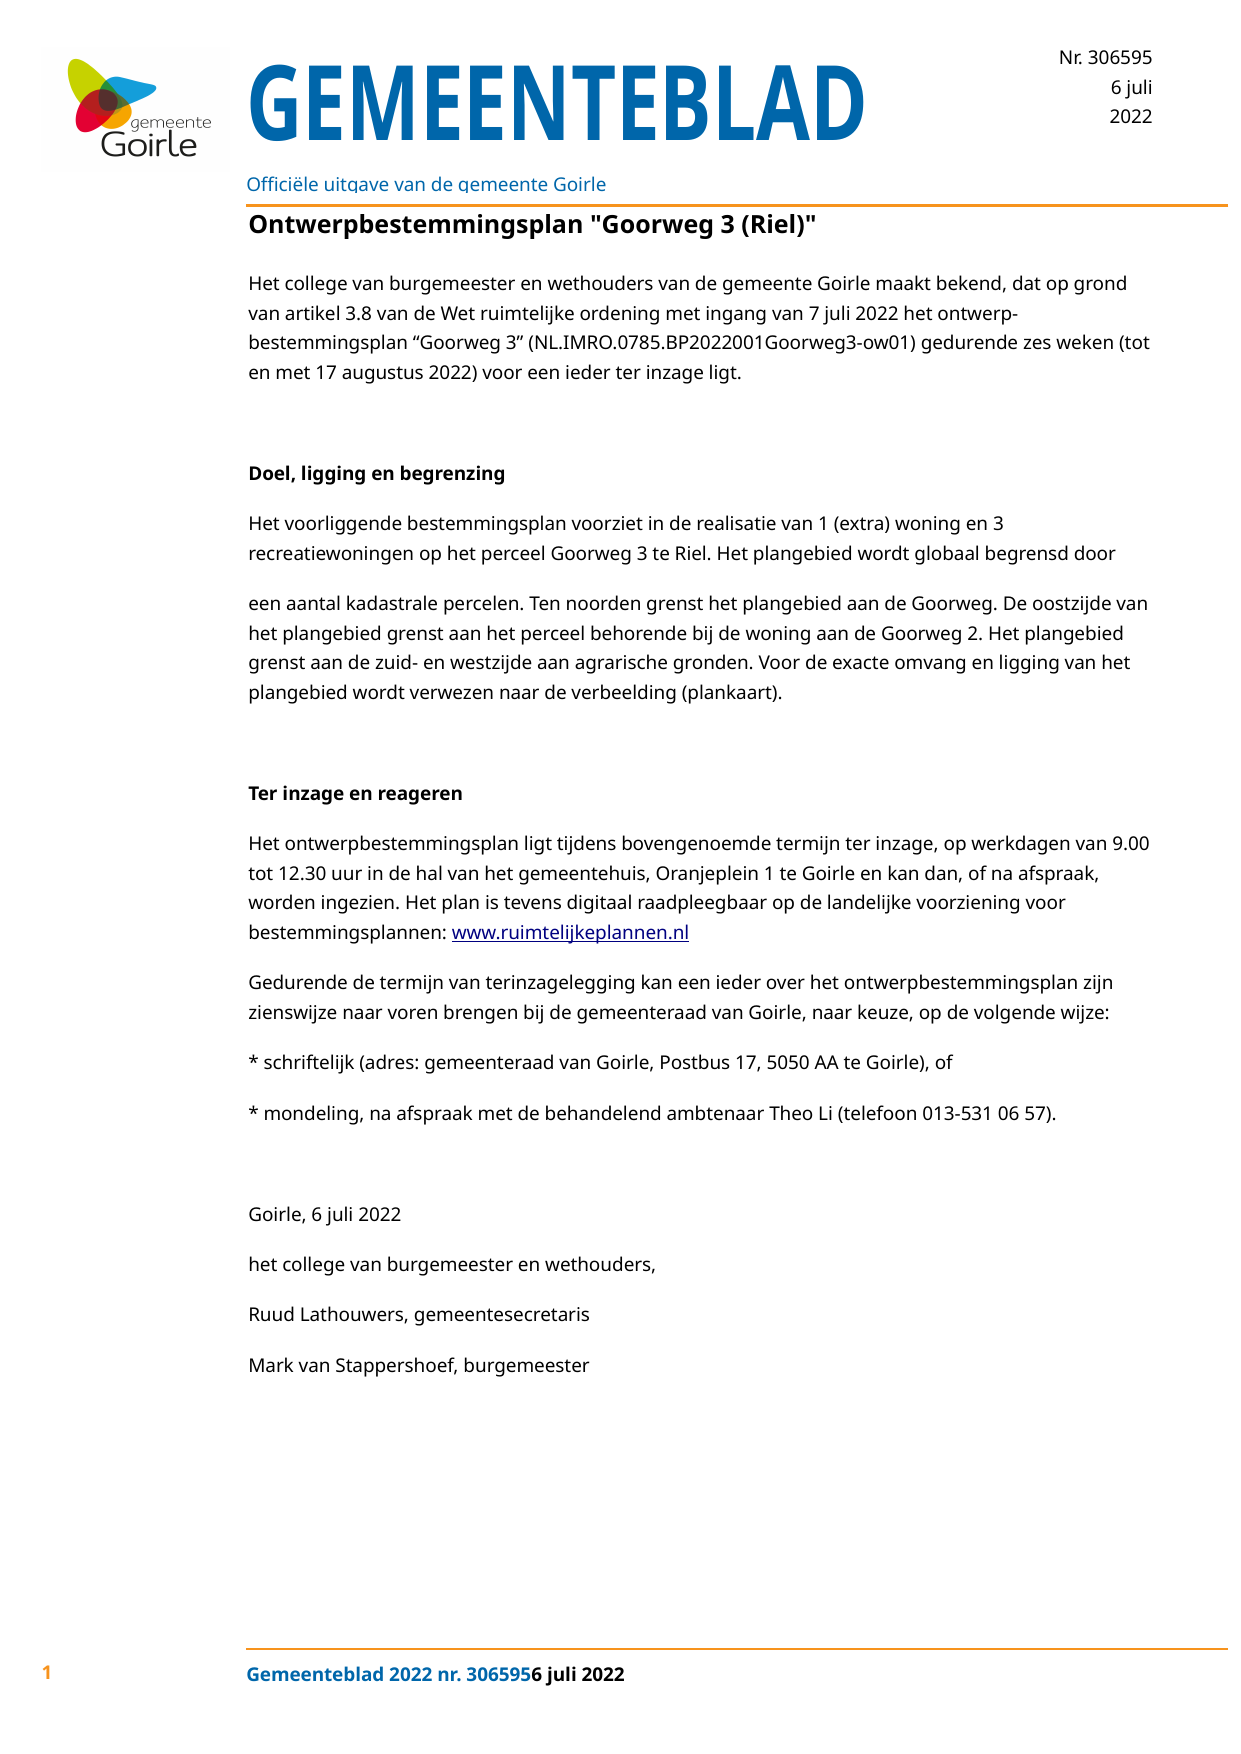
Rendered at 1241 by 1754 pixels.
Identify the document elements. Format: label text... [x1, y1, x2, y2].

text * mondeling, na afspraak met de behandelend ambtenaar Theo Li (telefoon 013-531 06 57). [248, 1100, 1152, 1126]
text een aantal kadastrale percelen. Ten noorden grenst het plangebied aan de Goorweg. De oostzijde van het plangebied grenst aan het perceel behorende bij de woning aan de Goorweg 2. Het plangebied grenst aan de zuid- en westzijde aan agrarische gronden. Voor de exacte omvang en ligging van het plangebied wordt verwezen naar de verbeelding (plankaart). [248, 590, 1152, 705]
text Doel, ligging en begrenzing [248, 460, 1152, 486]
text Ruud Lathouwers, gemeentesecretaris [248, 1302, 1152, 1327]
text Ontwerpbestemmingsplan "Goorweg 3 (Riel)" [248, 207, 1152, 241]
text * schriftelijk (adres: gemeenteraad van Goirle, Postbus 17, 5050 AA te Goirle), of [248, 1049, 1152, 1075]
text Het college van burgemeester en wethouders van de gemeente Goirle maakt bekend, dat op grond van artikel 3.8 van de Wet ruimtelijke ordening met ingang van 7 juli 2022 het ontwerp-bestemmingsplan “Goorweg 3” (NL.IMRO.0785.BP2022001Goorweg3-ow01) gedurende zes weken (tot en met 17 augustus 2022) voor een ieder ter inzage ligt. [248, 270, 1152, 385]
text Mark van Stappershoef, burgemeester [248, 1352, 1152, 1378]
text Het ontwerpbestemmingsplan ligt tijdens bovengenoemde termijn ter inzage, op werkdagen van 9.00 tot 12.30 uur in de hal van het gemeentehuis, Oranjeplein 1 te Goirle en kan dan, of na afspraak, worden ingezien. Het plan is tevens digitaal raadpleegbaar op de landelijke voorziening voor bestemmingsplannen: www.ruimtelijkeplannen.nl [248, 830, 1152, 945]
text het college van burgemeester en wethouders, [248, 1251, 1152, 1277]
picture [41, 47, 231, 172]
text Ter inzage en reageren [248, 780, 1152, 806]
text Gedurende de termijn van terinzagelegging kan een ieder over het ontwerpbestemmingsplan zijn zienswijze naar voren brengen bij de gemeenteraad van Goirle, naar keuze, op de volgende wijze: [248, 969, 1152, 1025]
text Het voorliggende bestemmingsplan voorziet in de realisatie van 1 (extra) woning en 3 recreatiewoningen op het perceel Goorweg 3 te Riel. Het plangebied wordt globaal begrensd door [248, 510, 1152, 566]
text Goirle, 6 juli 2022 [248, 1201, 1152, 1226]
